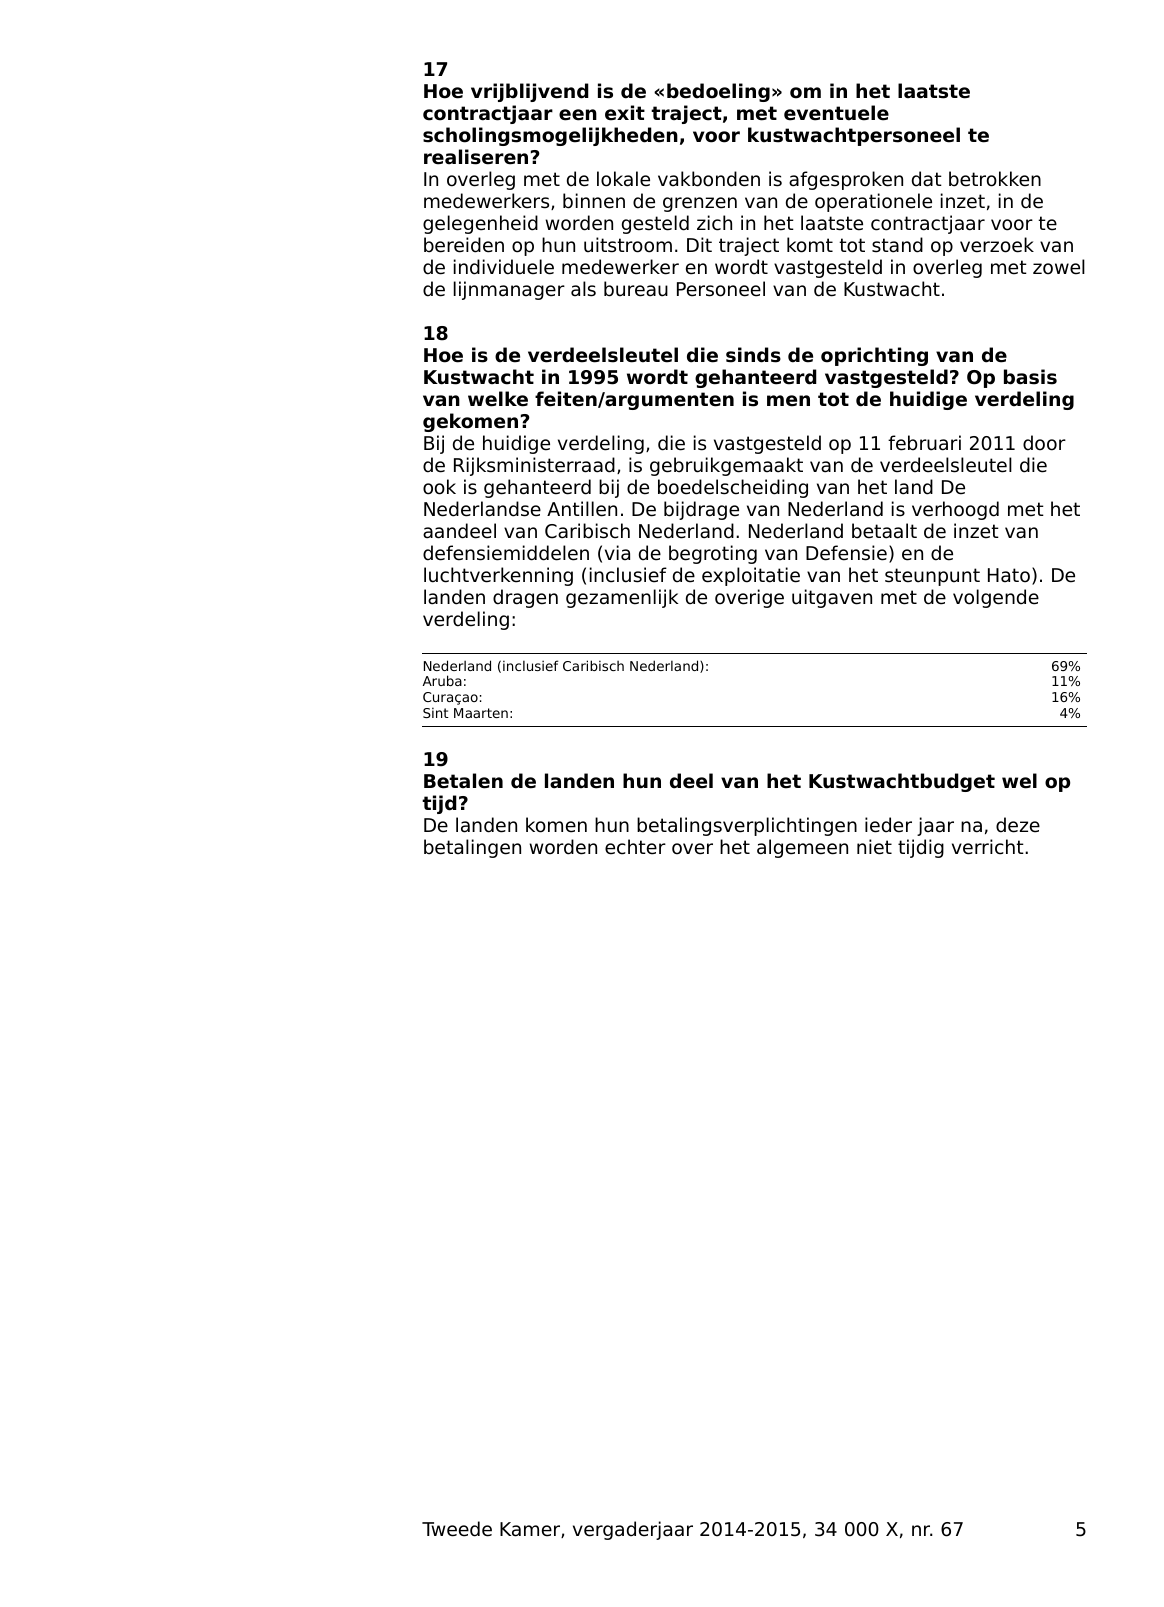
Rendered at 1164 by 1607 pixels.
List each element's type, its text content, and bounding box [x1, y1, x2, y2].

table_cell Curaçao: [422, 690, 754, 706]
text Bij de huidige verdeling, die is vastgesteld op 11 februari 2011 door de Rijksministerraad, is gebruikgemaakt van de verdeelsleutel die ook is gehanteerd bij de boedelscheiding van het land De Nederlandse Antillen. De bijdrage van Nederland is verhoogd met het aandeel van Caribisch Nederland. Nederland betaalt de inzet van defensiemiddelen (via de begroting van Defensie) en de luchtverkenning (inclusief de exploitatie van het steunpunt Hato). De landen dragen gezamenlijk de overige uitgaven met de volgende verdeling: [422, 433, 1087, 631]
table_header 69% [754, 654, 1087, 674]
table_cell 4% [754, 706, 1087, 726]
text De landen komen hun betalingsverplichtingen ieder jaar na, deze betalingen worden echter over het algemeen niet tijdig verricht. [422, 815, 1087, 859]
text Hoe is de verdeelsleutel die sinds de oprichting van de Kustwacht in 1995 wordt gehanteerd vastgesteld? Op basis van welke feiten/argumenten is men tot de huidige verdeling gekomen? [422, 345, 1087, 433]
table_header Nederland (inclusief Caribisch Nederland): [422, 654, 754, 674]
text Betalen de landen hun deel van het Kustwachtbudget wel op tijd? [422, 771, 1087, 815]
text In overleg met de lokale vakbonden is afgesproken dat betrokken medewerkers, binnen de grenzen van de operationele inzet, in de gelegenheid worden gesteld zich in het laatste contractjaar voor te bereiden op hun uitstroom. Dit traject komt tot stand op verzoek van de individuele medewerker en wordt vastgesteld in overleg met zowel de lijnmanager als bureau Personeel van de Kustwacht. [422, 169, 1087, 301]
text 19 [422, 749, 1087, 771]
table_cell Sint Maarten: [422, 706, 754, 726]
table_cell 11% [754, 674, 1087, 690]
table_cell Aruba: [422, 674, 754, 690]
text 18 [422, 323, 1087, 345]
table_cell 16% [754, 690, 1087, 706]
text Hoe vrijblijvend is de «bedoeling» om in het laatste contractjaar een exit traject, met eventuele scholingsmogelijkheden, voor kustwachtpersoneel te realiseren? [422, 81, 1087, 169]
text 17 [422, 59, 1087, 81]
